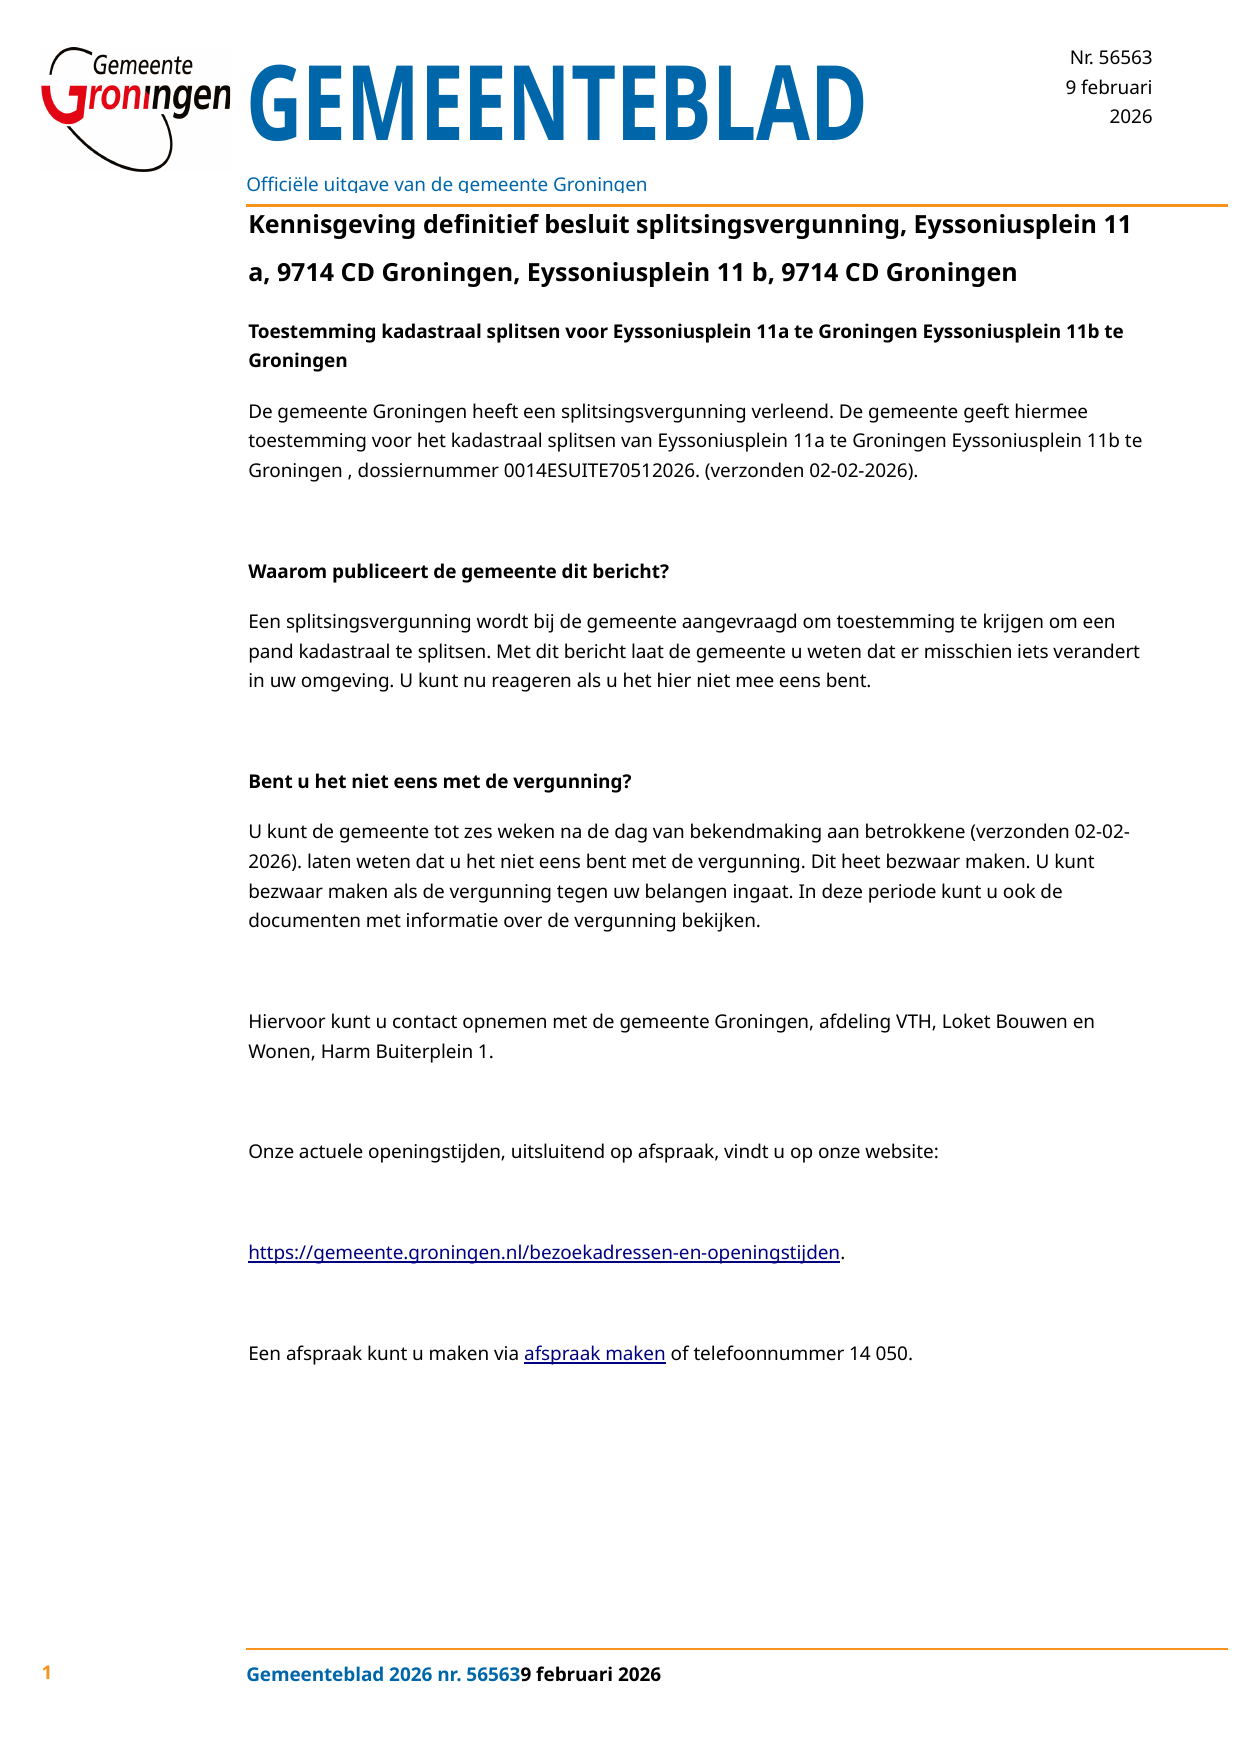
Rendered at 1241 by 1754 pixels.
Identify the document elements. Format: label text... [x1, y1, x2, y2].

text Bent u het niet eens met de vergunning? [248, 768, 1152, 794]
text Waarom publiceert de gemeente dit bericht? [248, 558, 1152, 584]
text Kennisgeving definitief besluit splitsingsvergunning, Eyssoniusplein 11 a, 9714 CD Groningen, Eyssoniusplein 11 b, 9714 CD Groningen [248, 207, 1152, 288]
text Hiervoor kunt u contact opnemen met de gemeente Groningen, afdeling VTH, Loket Bouwen en Wonen, Harm Buiterplein 1. [248, 1008, 1152, 1064]
text Een splitsingsvergunning wordt bij de gemeente aangevraagd om toestemming te krijgen om een pand kadastraal te splitsen. Met dit bericht laat de gemeente u weten dat er misschien iets verandert in uw omgeving. U kunt nu reageren als u het hier niet mee eens bent. [248, 608, 1152, 693]
text De gemeente Groningen heeft een splitsingsvergunning verleend. De gemeente geeft hiermee toestemming voor het kadastraal splitsen van Eyssoniusplein 11a te Groningen Eyssoniusplein 11b te Groningen , dossiernummer 0014ESUITE70512026. (verzonden 02-02-2026). [248, 398, 1152, 483]
text Onze actuele openingstijden, uitsluitend op afspraak, vindt u op onze website: [248, 1139, 1152, 1164]
picture [41, 47, 231, 172]
text U kunt de gemeente tot zes weken na de dag van bekendmaking aan betrokkene (verzonden 02-02-2026). laten weten dat u het niet eens bent met de vergunning. Dit heet bezwaar maken. U kunt bezwaar maken als de vergunning tegen uw belangen ingaat. In deze periode kunt u ook de documenten met informatie over de vergunning bekijken. [248, 819, 1152, 933]
text https://gemeente.groningen.nl/bezoekadressen-en-openingstijden. [248, 1239, 1152, 1265]
text Toestemming kadastraal splitsen voor Eyssoniusplein 11a te Groningen Eyssoniusplein 11b te Groningen [248, 318, 1152, 373]
text Een afspraak kunt u maken via afspraak maken of telefoonnummer 14 050. [248, 1340, 1152, 1366]
